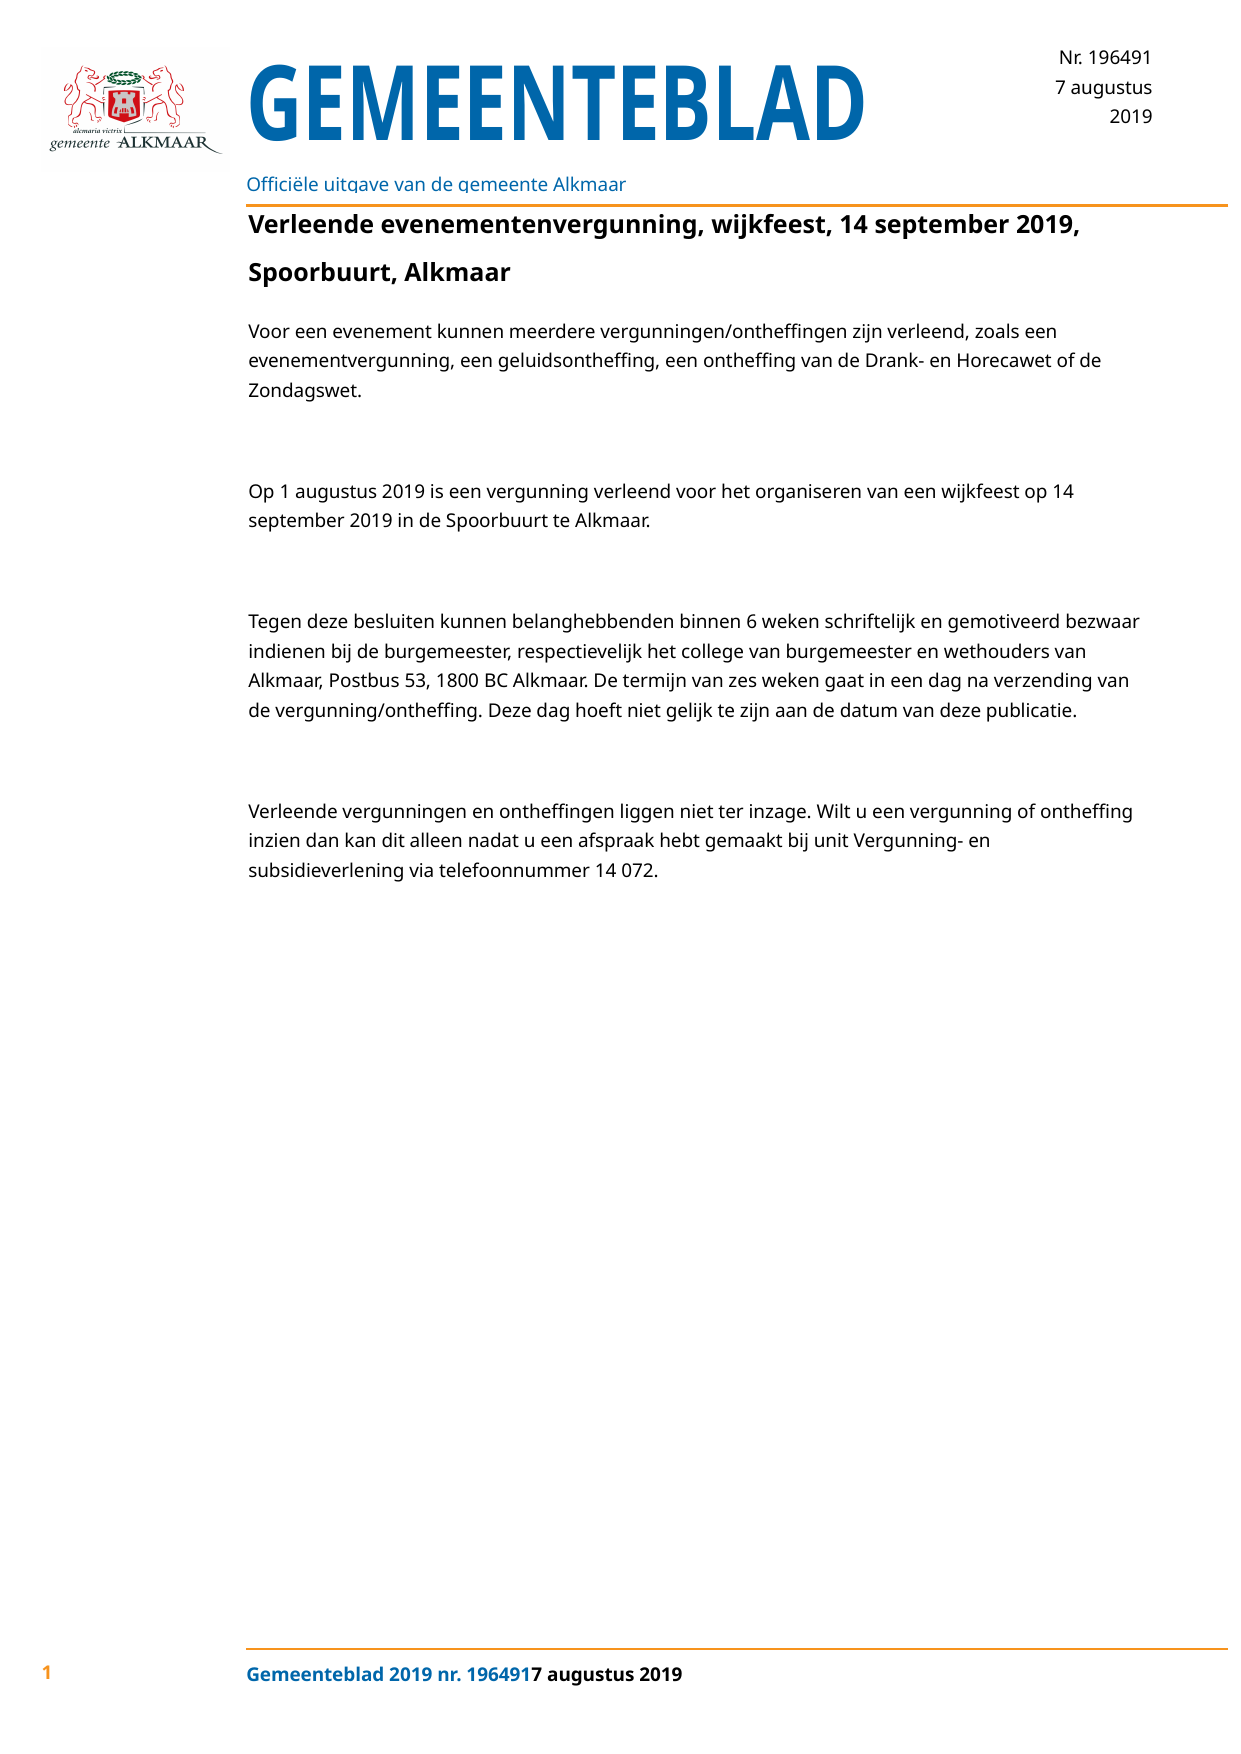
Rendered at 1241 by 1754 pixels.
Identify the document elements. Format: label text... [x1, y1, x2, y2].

text Op 1 augustus 2019 is een vergunning verleend voor het organiseren van een wijkfeest op 14 september 2019 in de Spoorbuurt te Alkmaar. [248, 478, 1152, 533]
picture [41, 47, 231, 172]
text Verleende evenementenvergunning, wijkfeest, 14 september 2019, Spoorbuurt, Alkmaar [248, 207, 1152, 288]
text Tegen deze besluiten kunnen belanghebbenden binnen 6 weken schriftelijk en gemotiveerd bezwaar indienen bij de burgemeester, respectievelijk het college van burgemeester en wethouders van Alkmaar, Postbus 53, 1800 BC Alkmaar. De termijn van zes weken gaat in een dag na verzending van de vergunning/ontheffing. Deze dag hoeft niet gelijk te zijn aan de datum van deze publicatie. [248, 608, 1152, 723]
text Verleende vergunningen en ontheffingen liggen niet ter inzage. Wilt u een vergunning of ontheffing inzien dan kan dit alleen nadat u een afspraak hebt gemaakt bij unit Vergunning- en subsidieverlening via telefoonnummer 14 072. [248, 798, 1152, 883]
text Voor een evenement kunnen meerdere vergunningen/ontheffingen zijn verleend, zoals een evenementvergunning, een geluidsontheffing, een ontheffing van de Drank- en Horecawet of de Zondagswet. [248, 318, 1152, 403]
